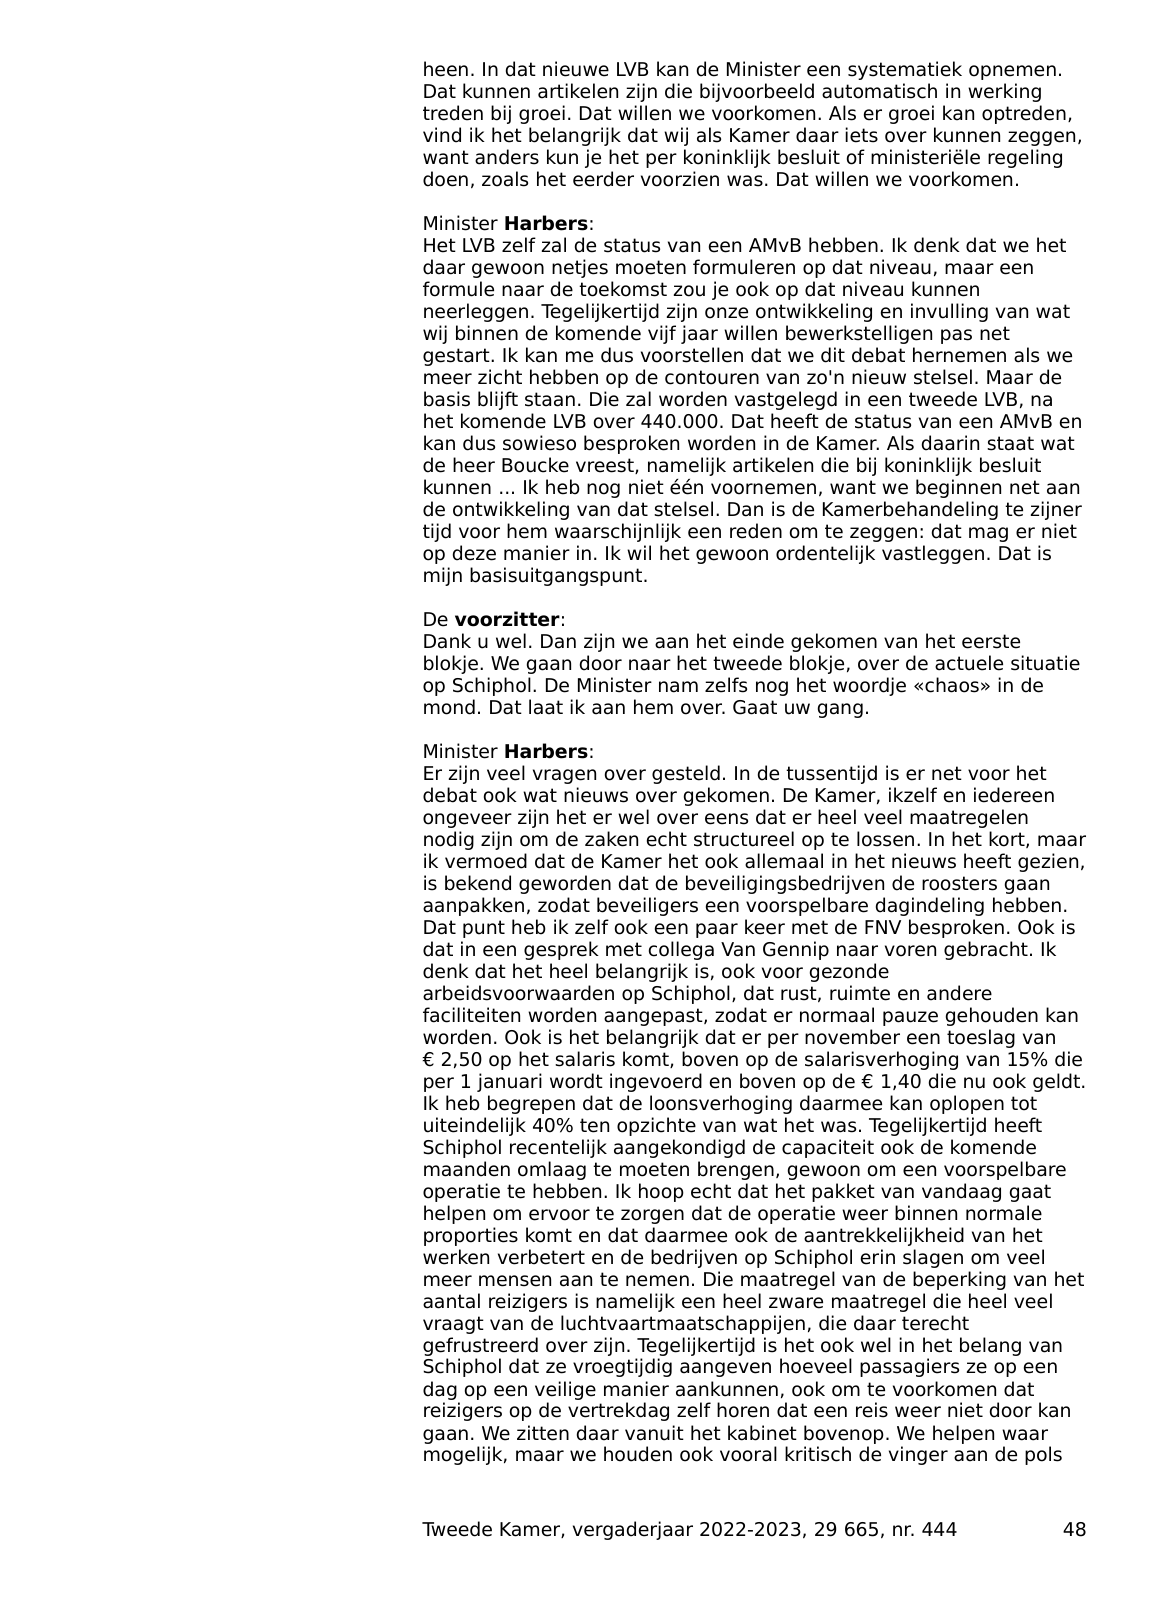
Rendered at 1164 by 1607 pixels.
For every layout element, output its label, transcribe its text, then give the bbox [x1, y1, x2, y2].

text De voorzitter: [422, 609, 1087, 631]
text Er zijn veel vragen over gesteld. In de tussentijd is er net voor het debat ook wat nieuws over gekomen. De Kamer, ikzelf en iedereen ongeveer zijn het er wel over eens dat er heel veel maatregelen nodig zijn om de zaken echt structureel op te lossen. In het kort, maar ik vermoed dat de Kamer het ook allemaal in het nieuws heeft gezien, is bekend geworden dat de beveiligingsbedrijven de roosters gaan aanpakken, zodat beveiligers een voorspelbare dagindeling hebben. Dat punt heb ik zelf ook een paar keer met de FNV besproken. Ook is dat in een gesprek met collega Van Gennip naar voren gebracht. Ik denk dat het heel belangrijk is, ook voor gezonde arbeidsvoorwaarden op Schiphol, dat rust, ruimte en andere faciliteiten worden aangepast, zodat er normaal pauze gehouden kan worden. Ook is het belangrijk dat er per november een toeslag van € 2,50 op het salaris komt, boven op de salarisverhoging van 15% die per 1 januari wordt ingevoerd en boven op de € 1,40 die nu ook geldt. Ik heb begrepen dat de loonsverhoging daarmee kan oplopen tot uiteindelijk 40% ten opzichte van wat het was. Tegelijkertijd heeft Schiphol recentelijk aangekondigd de capaciteit ook de komende maanden omlaag te moeten brengen, gewoon om een voorspelbare operatie te hebben. Ik hoop echt dat het pakket van vandaag gaat helpen om ervoor te zorgen dat de operatie weer binnen normale proporties komt en dat daarmee ook de aantrekkelijkheid van het werken verbetert en de bedrijven op Schiphol erin slagen om veel meer mensen aan te nemen. Die maatregel van de beperking van het aantal reizigers is namelijk een heel zware maatregel die heel veel vraagt van de luchtvaartmaatschappijen, die daar terecht gefrustreerd over zijn. Tegelijkertijd is het ook wel in het belang van Schiphol dat ze vroegtijdig aangeven hoeveel passagiers ze op een dag op een veilige manier aankunnen, ook om te voorkomen dat reizigers op de vertrekdag zelf horen dat een reis weer niet door kan gaan. We zitten daar vanuit het kabinet bovenop. We helpen waar mogelijk, maar we houden ook vooral kritisch de vinger aan de pols [422, 763, 1087, 1466]
text Minister Harbers: [422, 213, 1087, 235]
text heen. In dat nieuwe LVB kan de Minister een systematiek opnemen. Dat kunnen artikelen zijn die bijvoorbeeld automatisch in werking treden bij groei. Dat willen we voorkomen. Als er groei kan optreden, vind ik het belangrijk dat wij als Kamer daar iets over kunnen zeggen, want anders kun je het per koninklijk besluit of ministeriële regeling doen, zoals het eerder voorzien was. Dat willen we voorkomen. [422, 59, 1087, 191]
text Minister Harbers: [422, 741, 1087, 763]
text Dank u wel. Dan zijn we aan het einde gekomen van het eerste blokje. We gaan door naar het tweede blokje, over de actuele situatie op Schiphol. De Minister nam zelfs nog het woordje «chaos» in de mond. Dat laat ik aan hem over. Gaat uw gang. [422, 631, 1087, 719]
text Het LVB zelf zal de status van een AMvB hebben. Ik denk dat we het daar gewoon netjes moeten formuleren op dat niveau, maar een formule naar de toekomst zou je ook op dat niveau kunnen neerleggen. Tegelijkertijd zijn onze ontwikkeling en invulling van wat wij binnen de komende vijf jaar willen bewerkstelligen pas net gestart. Ik kan me dus voorstellen dat we dit debat hernemen als we meer zicht hebben op de contouren van zo'n nieuw stelsel. Maar de basis blijft staan. Die zal worden vastgelegd in een tweede LVB, na het komende LVB over 440.000. Dat heeft de status van een AMvB en kan dus sowieso besproken worden in de Kamer. Als daarin staat wat de heer Boucke vreest, namelijk artikelen die bij koninklijk besluit kunnen ... Ik heb nog niet één voornemen, want we beginnen net aan de ontwikkeling van dat stelsel. Dan is de Kamerbehandeling te zijner tijd voor hem waarschijnlijk een reden om te zeggen: dat mag er niet op deze manier in. Ik wil het gewoon ordentelijk vastleggen. Dat is mijn basisuitgangspunt. [422, 235, 1087, 587]
